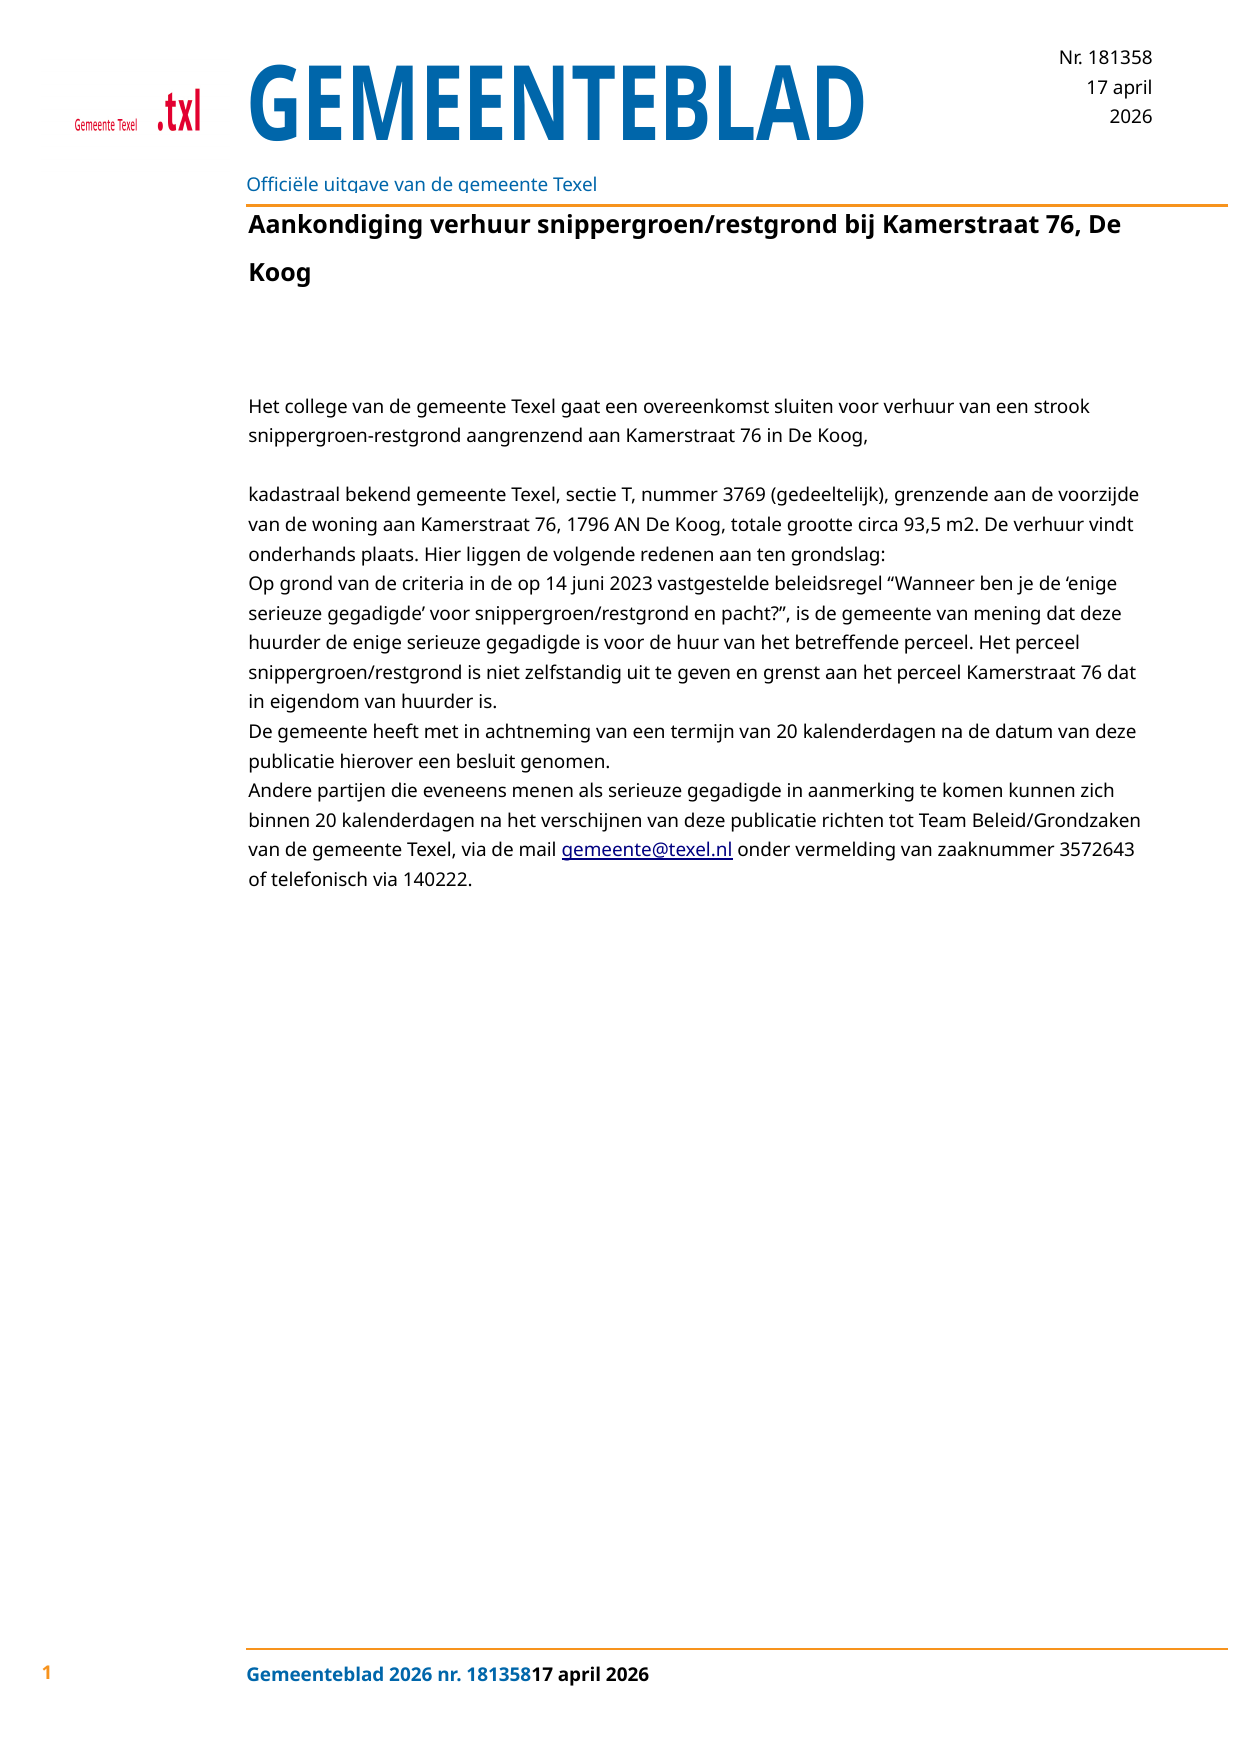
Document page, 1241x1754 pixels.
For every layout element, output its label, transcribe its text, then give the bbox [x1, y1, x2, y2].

text kadastraal bekend gemeente Texel, sectie T, nummer 3769 (gedeeltelijk), grenzende aan de voorzijde van de woning aan Kamerstraat 76, 1796 AN De Koog, totale grootte circa 93,5 m2. De verhuur vindt onderhands plaats. Hier liggen de volgende redenen aan ten grondslag: [248, 482, 1152, 567]
text Op grond van de criteria in de op 14 juni 2023 vastgestelde beleidsregel “Wanneer ben je de ‘enige serieuze gegadigde’ voor snippergroen/restgrond en pacht?”, is de gemeente van mening dat deze huurder de enige serieuze gegadigde is voor de huur van het betreffende perceel. Het perceel snippergroen/restgrond is niet zelfstandig uit te geven en grenst aan het perceel Kamerstraat 76 dat in eigendom van huurder is. [248, 570, 1152, 714]
picture [41, 47, 231, 172]
text De gemeente heeft met in achtneming van een termijn van 20 kalenderdagen na de datum van deze publicatie hierover een besluit genomen. [248, 718, 1152, 774]
text Andere partijen die eveneens menen als serieuze gegadigde in aanmerking te komen kunnen zich binnen 20 kalenderdagen na het verschijnen van deze publicatie richten tot Team Beleid/Grondzaken van de gemeente Texel, via de mail gemeente@texel.nl onder vermelding van zaaknummer 3572643 of telefonisch via 140222. [248, 777, 1152, 892]
text Aankondiging verhuur snippergroen/restgrond bij Kamerstraat 76, De Koog [248, 207, 1152, 288]
text Het college van de gemeente Texel gaat een overeenkomst sluiten voor verhuur van een strook snippergroen-restgrond aangrenzend aan Kamerstraat 76 in De Koog, [248, 393, 1152, 448]
